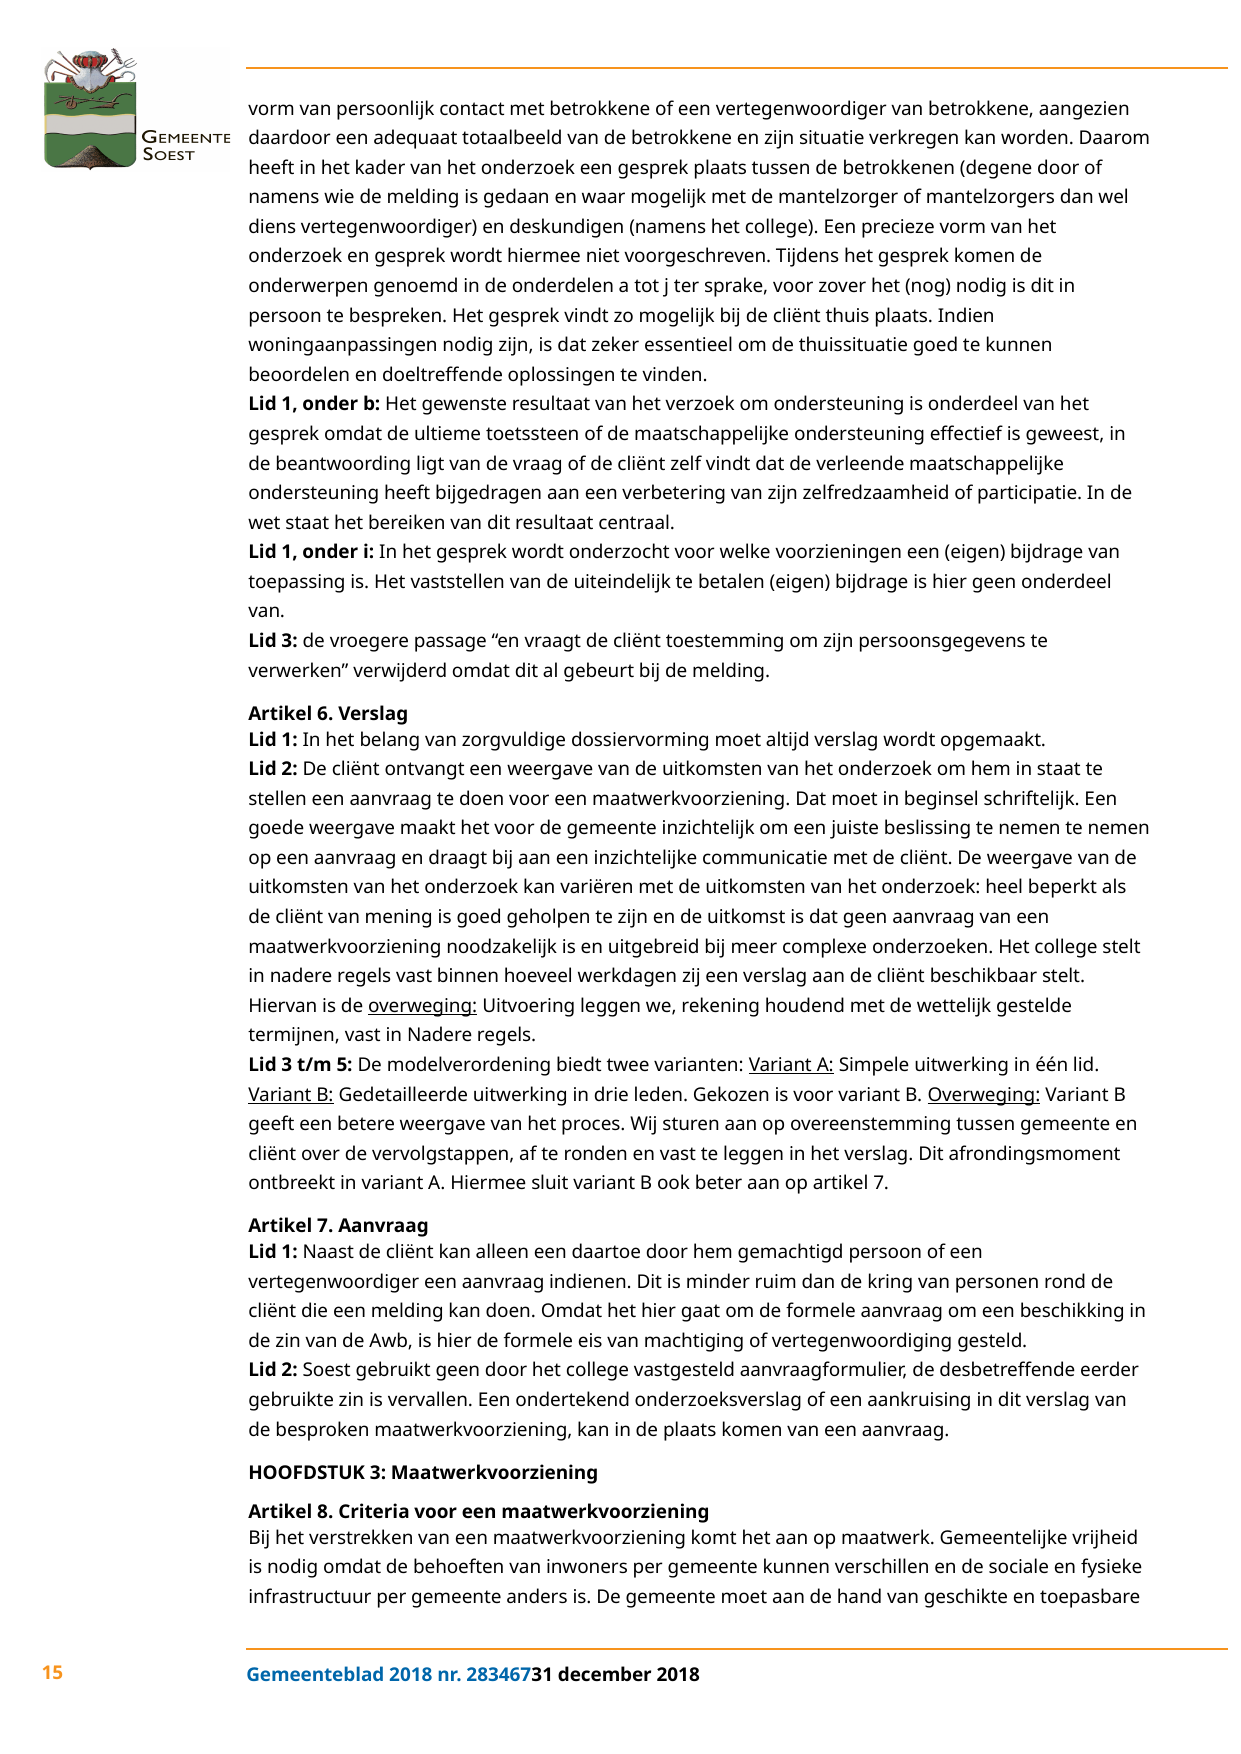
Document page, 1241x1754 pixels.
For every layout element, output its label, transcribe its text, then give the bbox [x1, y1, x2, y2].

text Lid 1: Naast de cliënt kan alleen een daartoe door hem gemachtigd persoon of een vertegenwoordiger een aanvraag indienen. Dit is minder ruim dan de kring van personen rond de cliënt die een melding kan doen. Omdat het hier gaat om de formele aanvraag om een beschikking in de zin van de Awb, is hier de formele eis van machtiging of vertegenwoordiging gesteld. [248, 1238, 1152, 1353]
text Lid 1, onder i: In het gesprek wordt onderzocht voor welke voorzieningen een (eigen) bijdrage van toepassing is. Het vaststellen van de uiteindelijk te betalen (eigen) bijdrage is hier geen onderdeel van. [248, 538, 1152, 623]
text Lid 2: De cliënt ontvangt een weergave van de uitkomsten van het onderzoek om hem in staat te stellen een aanvraag te doen voor een maatwerkvoorziening. Dat moet in beginsel schriftelijk. Een goede weergave maakt het voor de gemeente inzichtelijk om een juiste beslissing te nemen te nemen op een aanvraag en draagt bij aan een inzichtelijke communicatie met de cliënt. De weergave van de uitkomsten van het onderzoek kan variëren met de uitkomsten van het onderzoek: heel beperkt als de cliënt van mening is goed geholpen te zijn en de uitkomst is dat geen aanvraag van een maatwerkvoorziening noodzakelijk is en uitgebreid bij meer complexe onderzoeken. Het college stelt in nadere regels vast binnen hoeveel werkdagen zij een verslag aan de cliënt beschikbaar stelt. Hiervan is de overweging: Uitvoering leggen we, rekening houdend met de wettelijk gestelde termijnen, vast in Nadere regels. [248, 755, 1152, 1047]
text Artikel 6. Verslag [248, 700, 1152, 726]
text Lid 3 t/m 5: De modelverordening biedt twee varianten: Variant A: Simpele uitwerking in één lid. Variant B: Gedetailleerde uitwerking in drie leden. Gekozen is voor variant B. Overweging: Variant B geeft een betere weergave van het proces. Wij sturen aan op overeenstemming tussen gemeente en cliënt over de vervolgstappen, af te ronden en vast te leggen in het verslag. Dit afrondingsmoment ontbreekt in variant A. Hiermee sluit variant B ook beter aan op artikel 7. [248, 1051, 1152, 1195]
text HOOFDSTUK 3: Maatwerkvoorziening [248, 1459, 1152, 1485]
text Bij het verstrekken van een maatwerkvoorziening komt het aan op maatwerk. Gemeentelijke vrijheid is nodig omdat de behoeften van inwoners per gemeente kunnen verschillen en de sociale en fysieke infrastructuur per gemeente anders is. De gemeente moet aan de hand van geschikte en toepasbare [248, 1524, 1152, 1609]
text Lid 1, onder b: Het gewenste resultaat van het verzoek om ondersteuning is onderdeel van het gesprek omdat de ultieme toetssteen of de maatschappelijke ondersteuning effectief is geweest, in de beantwoording ligt van de vraag of de cliënt zelf vindt dat de verleende maatschappelijke ondersteuning heeft bijgedragen aan een verbetering van zijn zelfredzaamheid of participatie. In de wet staat het bereiken van dit resultaat centraal. [248, 391, 1152, 535]
text Lid 2: Soest gebruikt geen door het college vastgesteld aanvraagformulier, de desbetreffende eerder gebruikte zin is vervallen. Een ondertekend onderzoeksverslag of een aankruising in dit verslag van de besproken maatwerkvoorziening, kan in de plaats komen van een aanvraag. [248, 1357, 1152, 1442]
text Lid 1: In het belang van zorgvuldige dossiervorming moet altijd verslag wordt opgemaakt. [248, 726, 1152, 751]
text Artikel 7. Aanvraag [248, 1213, 1152, 1238]
text Lid 3: de vroegere passage “en vraagt de cliënt toestemming om zijn persoonsgegevens te verwerken” verwijderd omdat dit al gebeurt bij de melding. [248, 627, 1152, 683]
text vorm van persoonlijk contact met betrokkene of een vertegenwoordiger van betrokkene, aangezien daardoor een adequaat totaalbeeld van de betrokkene en zijn situatie verkregen kan worden. Daarom heeft in het kader van het onderzoek een gesprek plaats tussen de betrokkenen (degene door of namens wie de melding is gedaan en waar mogelijk met de mantelzorger of mantelzorgers dan wel diens vertegenwoordiger) en deskundigen (namens het college). Een precieze vorm van het onderzoek en gesprek wordt hiermee niet voorgeschreven. Tijdens het gesprek komen de onderwerpen genoemd in de onderdelen a tot j ter sprake, voor zover het (nog) nodig is dit in persoon te bespreken. Het gesprek vindt zo mogelijk bij de cliënt thuis plaats. Indien woningaanpassingen nodig zijn, is dat zeker essentieel om de thuissituatie goed te kunnen beoordelen en doeltreffende oplossingen te vinden. [248, 95, 1152, 387]
picture [41, 47, 231, 172]
text Artikel 8. Criteria voor een maatwerkvoorziening [248, 1498, 1152, 1524]
